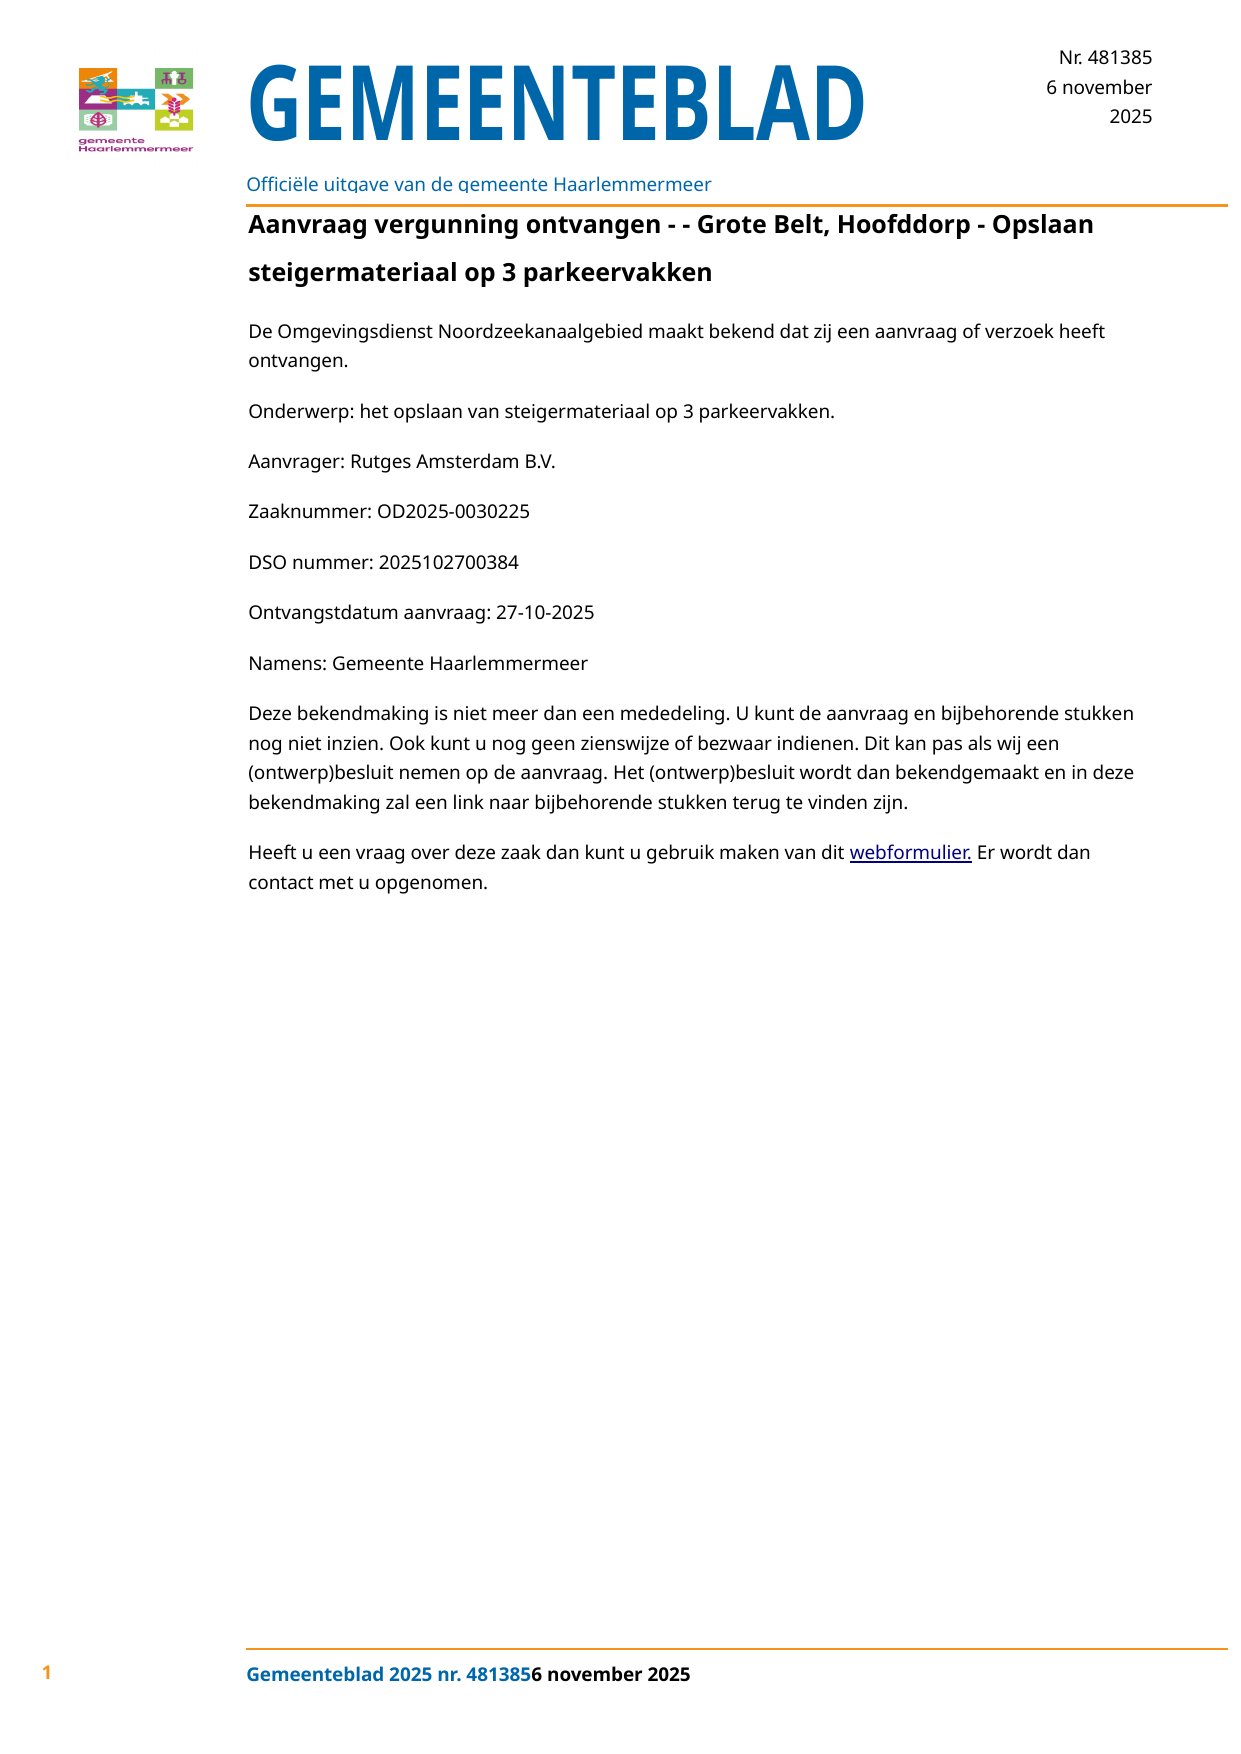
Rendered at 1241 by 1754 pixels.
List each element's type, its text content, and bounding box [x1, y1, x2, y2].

text Aanvraag vergunning ontvangen - - Grote Belt, Hoofddorp - Opslaan steigermateriaal op 3 parkeervakken [248, 207, 1152, 288]
text Aanvrager: Rutges Amsterdam B.V. [248, 448, 1152, 474]
text Heeft u een vraag over deze zaak dan kunt u gebruik maken van dit webformulier. Er wordt dan contact met u opgenomen. [248, 839, 1152, 895]
text De Omgevingsdienst Noordzeekanaalgebied maakt bekend dat zij een aanvraag of verzoek heeft ontvangen. [248, 318, 1152, 373]
text Ontvangstdatum aanvraag: 27-10-2025 [248, 599, 1152, 625]
text Deze bekendmaking is niet meer dan een mededeling. U kunt de aanvraag en bijbehorende stukken nog niet inzien. Ook kunt u nog geen zienswijze of bezwaar indienen. Dit kan pas als wij een (ontwerp)besluit nemen op de aanvraag. Het (ontwerp)besluit wordt dan bekendgemaakt en in deze bekendmaking zal een link naar bijbehorende stukken terug te vinden zijn. [248, 700, 1152, 815]
text Zaaknummer: OD2025-0030225 [248, 499, 1152, 524]
text Onderwerp: het opslaan van steigermateriaal op 3 parkeervakken. [248, 398, 1152, 424]
text Namens: Gemeente Haarlemmermeer [248, 650, 1152, 676]
picture [41, 47, 231, 172]
text DSO nummer: 2025102700384 [248, 549, 1152, 575]
